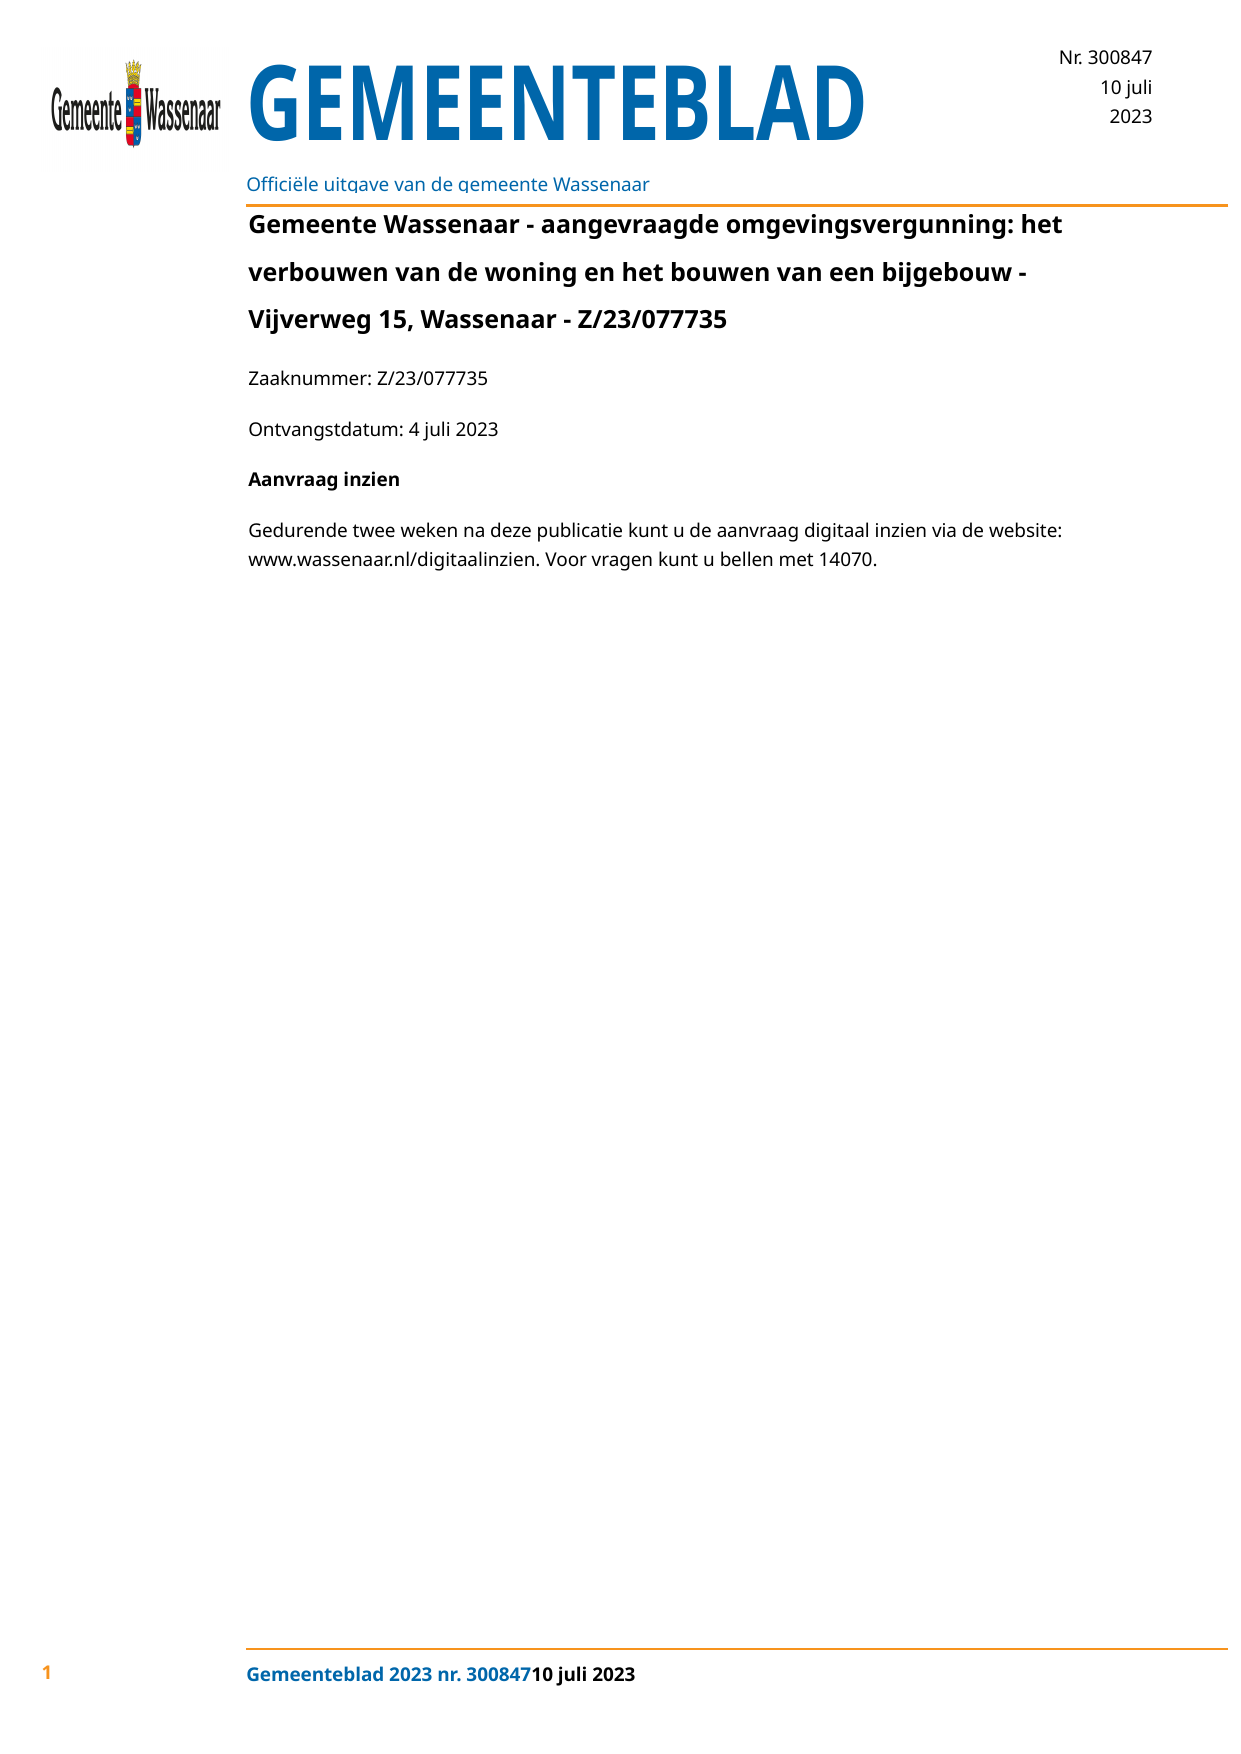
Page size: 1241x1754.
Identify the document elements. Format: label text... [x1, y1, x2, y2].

text Zaaknummer: Z/23/077735 [248, 366, 1152, 391]
text Ontvangstdatum: 4 juli 2023 [248, 416, 1152, 442]
text Aanvraag inzien [248, 466, 1152, 492]
picture [41, 47, 231, 172]
text Gedurende twee weken na deze publicatie kunt u de aanvraag digitaal inzien via de website: www.wassenaar.nl/digitaalinzien. Voor vragen kunt u bellen met 14070. [248, 517, 1152, 572]
text Gemeente Wassenaar - aangevraagde omgevingsvergunning: het verbouwen van de woning en het bouwen van een bijgebouw - Vijverweg 15, Wassenaar - Z/23/077735 [248, 207, 1152, 336]
